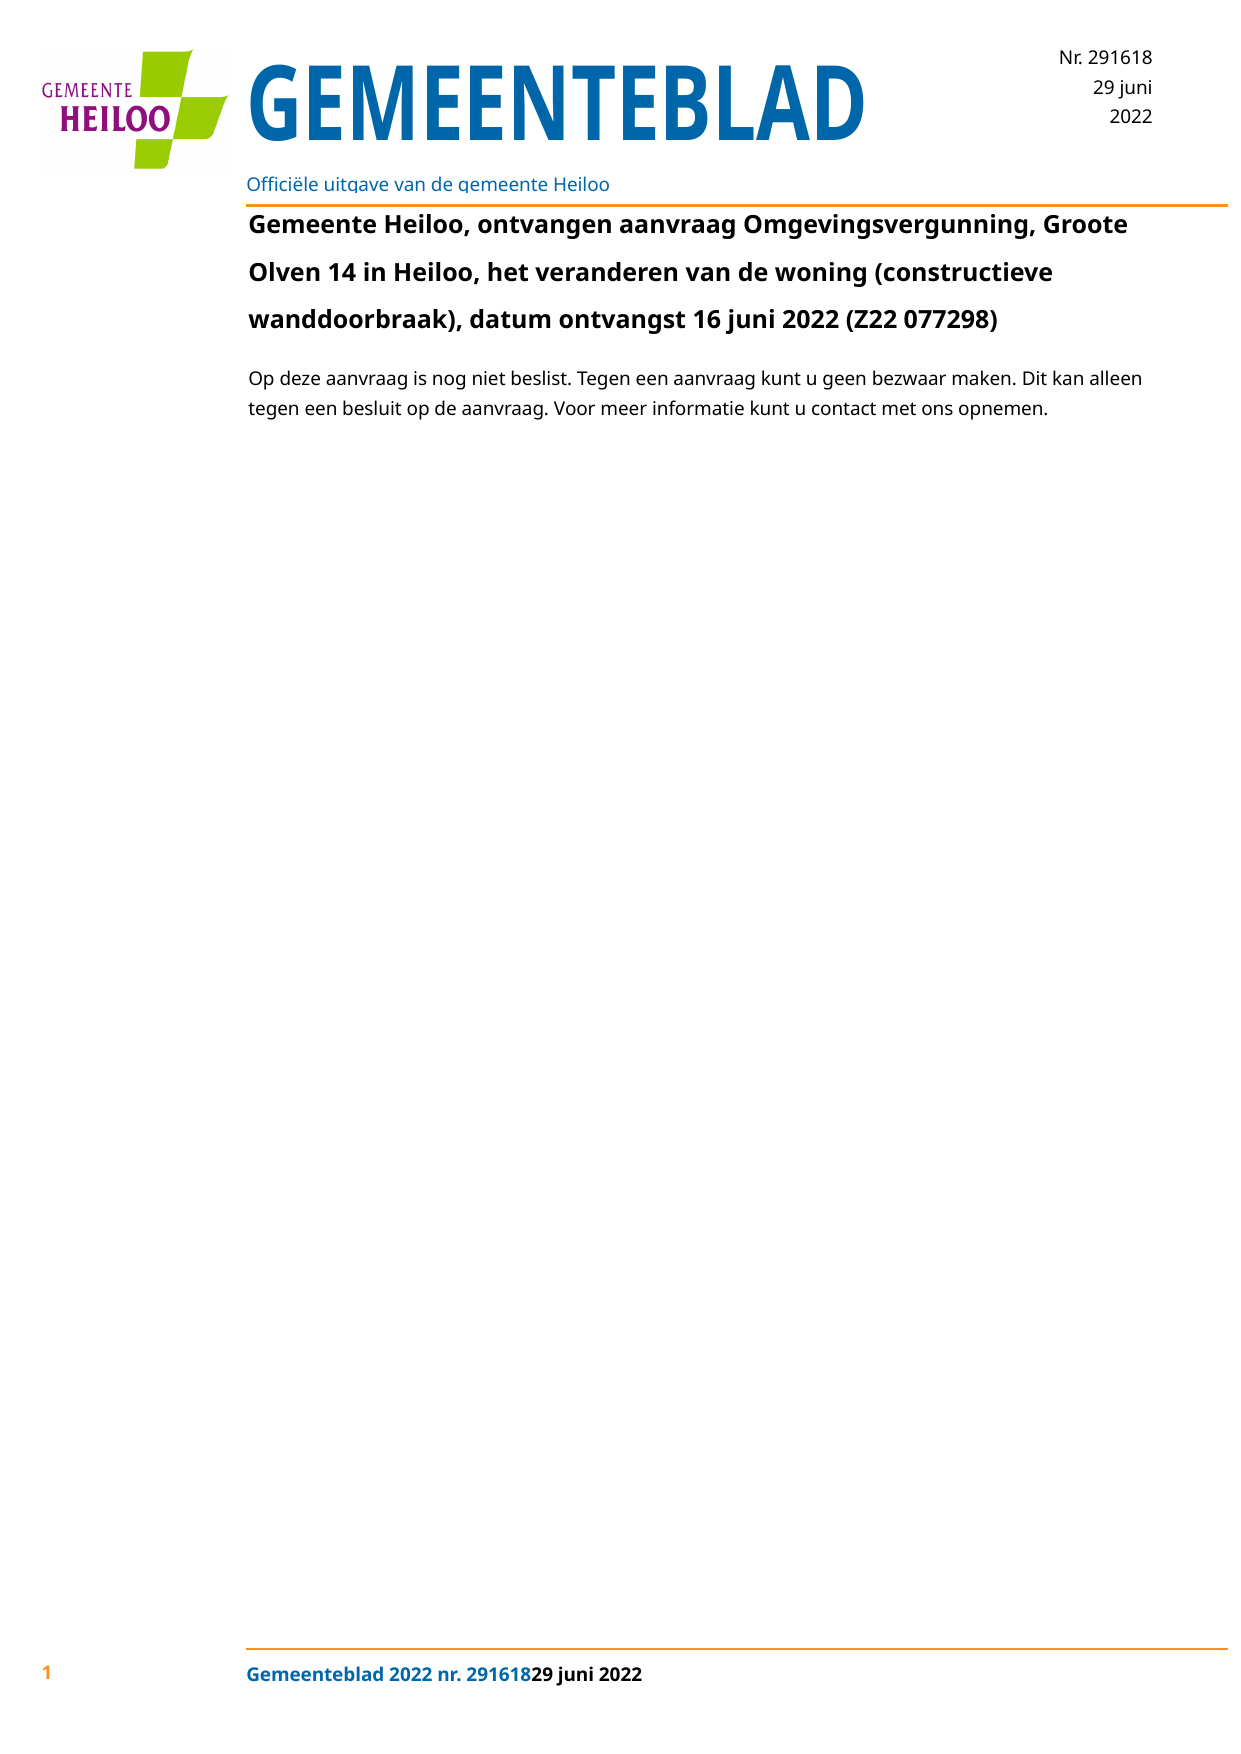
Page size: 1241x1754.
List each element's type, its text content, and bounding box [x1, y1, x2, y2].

text Op deze aanvraag is nog niet beslist. Tegen een aanvraag kunt u geen bezwaar maken. Dit kan alleen tegen een besluit op de aanvraag. Voor meer informatie kunt u contact met ons opnemen. [248, 366, 1152, 421]
picture [41, 47, 231, 172]
text Gemeente Heiloo, ontvangen aanvraag Omgevingsvergunning, Groote Olven 14 in Heiloo, het veranderen van de woning (constructieve wanddoorbraak), datum ontvangst 16 juni 2022 (Z22 077298) [248, 207, 1152, 336]
